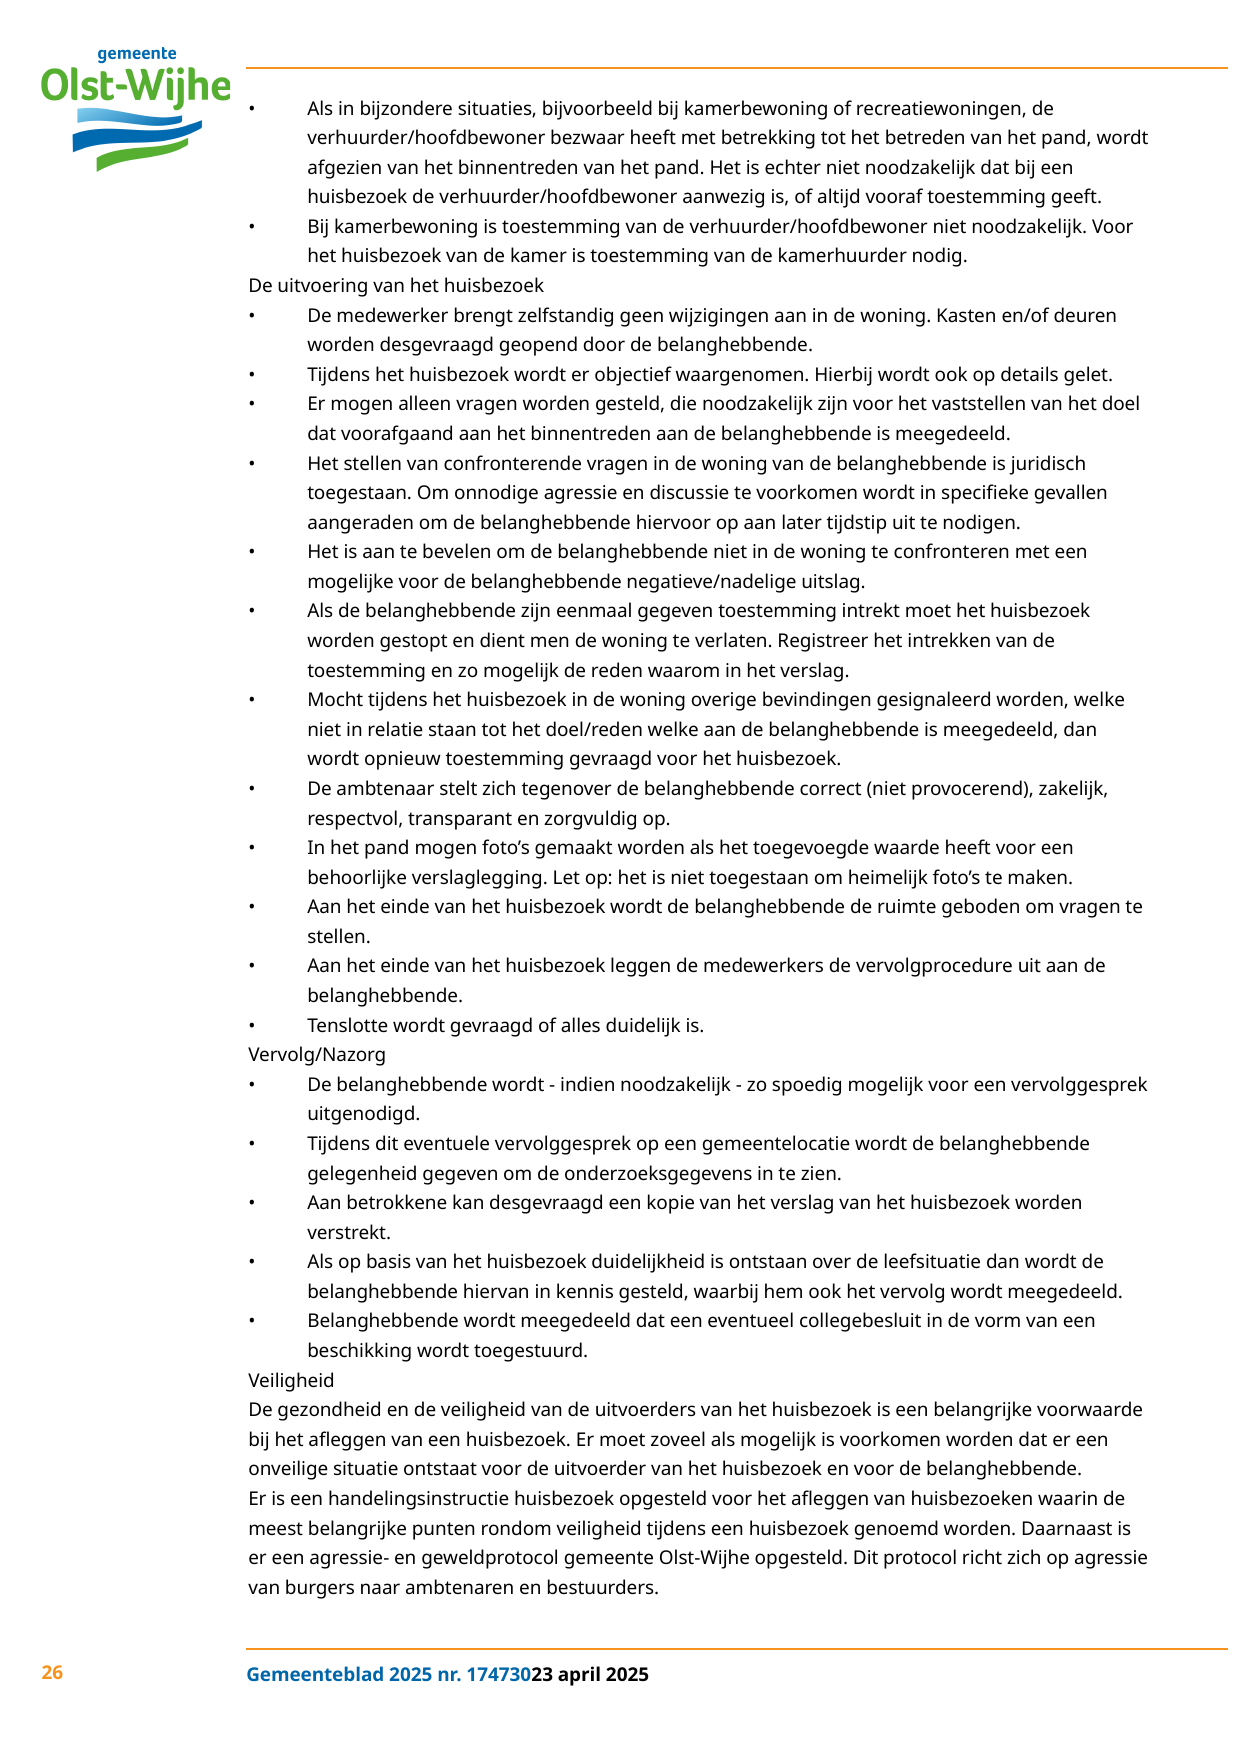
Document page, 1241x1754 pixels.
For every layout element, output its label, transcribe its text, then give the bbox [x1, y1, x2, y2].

list De belanghebbende wordt - indien noodzakelijk - zo spoedig mogelijk voor een vervolggesprek uitgenodigd. [248, 1071, 1152, 1126]
list Tijdens het huisbezoek wordt er objectief waargenomen. Hierbij wordt ook op details gelet. [248, 361, 1152, 387]
list Het is aan te bevelen om de belanghebbende niet in de woning te confronteren met een mogelijke voor de belanghebbende negatieve/nadelige uitslag. [248, 538, 1152, 594]
list Het stellen van confronterende vragen in de woning van de belanghebbende is juridisch toegestaan. Om onnodige agressie en discussie te voorkomen wordt in specifieke gevallen aangeraden om de belanghebbende hiervoor op aan later tijdstip uit te nodigen. [248, 450, 1152, 535]
list Aan het einde van het huisbezoek leggen de medewerkers de vervolgprocedure uit aan de belanghebbende. [248, 953, 1152, 1008]
list Bij kamerbewoning is toestemming van de verhuurder/hoofdbewoner niet noodzakelijk. Voor het huisbezoek van de kamer is toestemming van de kamerhuurder nodig. [248, 213, 1152, 268]
list Als de belanghebbende zijn eenmaal gegeven toestemming intrekt moet het huisbezoek worden gestopt en dient men de woning te verlaten. Registreer het intrekken van de toestemming en zo mogelijk de reden waarom in het verslag. [248, 598, 1152, 683]
list In het pand mogen foto’s gemaakt worden als het toegevoegde waarde heeft voor een behoorlijke verslaglegging. Let op: het is niet toegestaan om heimelijk foto’s te maken. [248, 834, 1152, 890]
list Belanghebbende wordt meegedeeld dat een eventueel collegebesluit in de vorm van een beschikking wordt toegestuurd. [248, 1308, 1152, 1363]
list Mocht tijdens het huisbezoek in de woning overige bevindingen gesignaleerd worden, welke niet in relatie staan tot het doel/reden welke aan de belanghebbende is meegedeeld, dan wordt opnieuw toestemming gevraagd voor het huisbezoek. [248, 686, 1152, 771]
text De uitvoering van het huisbezoek [248, 272, 1152, 298]
list Aan het einde van het huisbezoek wordt de belanghebbende de ruimte geboden om vragen te stellen. [248, 893, 1152, 949]
list Tenslotte wordt gevraagd of alles duidelijk is. [248, 1012, 1152, 1038]
text Vervolg/Nazorg [248, 1041, 1152, 1067]
picture [41, 47, 231, 172]
text Er is een handelingsinstructie huisbezoek opgesteld voor het afleggen van huisbezoeken waarin de meest belangrijke punten rondom veiligheid tijdens een huisbezoek genoemd worden. Daarnaast is er een agressie- en geweldprotocol gemeente Olst-Wijhe opgesteld. Dit protocol richt zich op agressie van burgers naar ambtenaren en bestuurders. [248, 1485, 1152, 1600]
list De ambtenaar stelt zich tegenover de belanghebbende correct (niet provocerend), zakelijk, respectvol, transparant en zorgvuldig op. [248, 775, 1152, 831]
list Aan betrokkene kan desgevraagd een kopie van het verslag van het huisbezoek worden verstrekt. [248, 1189, 1152, 1245]
list De medewerker brengt zelfstandig geen wijzigingen aan in de woning. Kasten en/of deuren worden desgevraagd geopend door de belanghebbende. [248, 302, 1152, 357]
text Veiligheid [248, 1367, 1152, 1393]
list Er mogen alleen vragen worden gesteld, die noodzakelijk zijn voor het vaststellen van het doel dat voorafgaand aan het binnentreden aan de belanghebbende is meegedeeld. [248, 391, 1152, 446]
list Tijdens dit eventuele vervolggesprek op een gemeentelocatie wordt de belanghebbende gelegenheid gegeven om de onderzoeksgegevens in te zien. [248, 1130, 1152, 1186]
text De gezondheid en de veiligheid van de uitvoerders van het huisbezoek is een belangrijke voorwaarde bij het afleggen van een huisbezoek. Er moet zoveel als mogelijk is voorkomen worden dat er een onveilige situatie ontstaat voor de uitvoerder van het huisbezoek en voor de belanghebbende. [248, 1396, 1152, 1481]
list Als in bijzondere situaties, bijvoorbeeld bij kamerbewoning of recreatiewoningen, de verhuurder/hoofdbewoner bezwaar heeft met betrekking tot het betreden van het pand, wordt afgezien van het binnentreden van het pand. Het is echter niet noodzakelijk dat bij een huisbezoek de verhuurder/hoofdbewoner aanwezig is, of altijd vooraf toestemming geeft. [248, 95, 1152, 209]
list Als op basis van het huisbezoek duidelijkheid is ontstaan over de leefsituatie dan wordt de belanghebbende hiervan in kennis gesteld, waarbij hem ook het vervolg wordt meegedeeld. [248, 1248, 1152, 1304]
